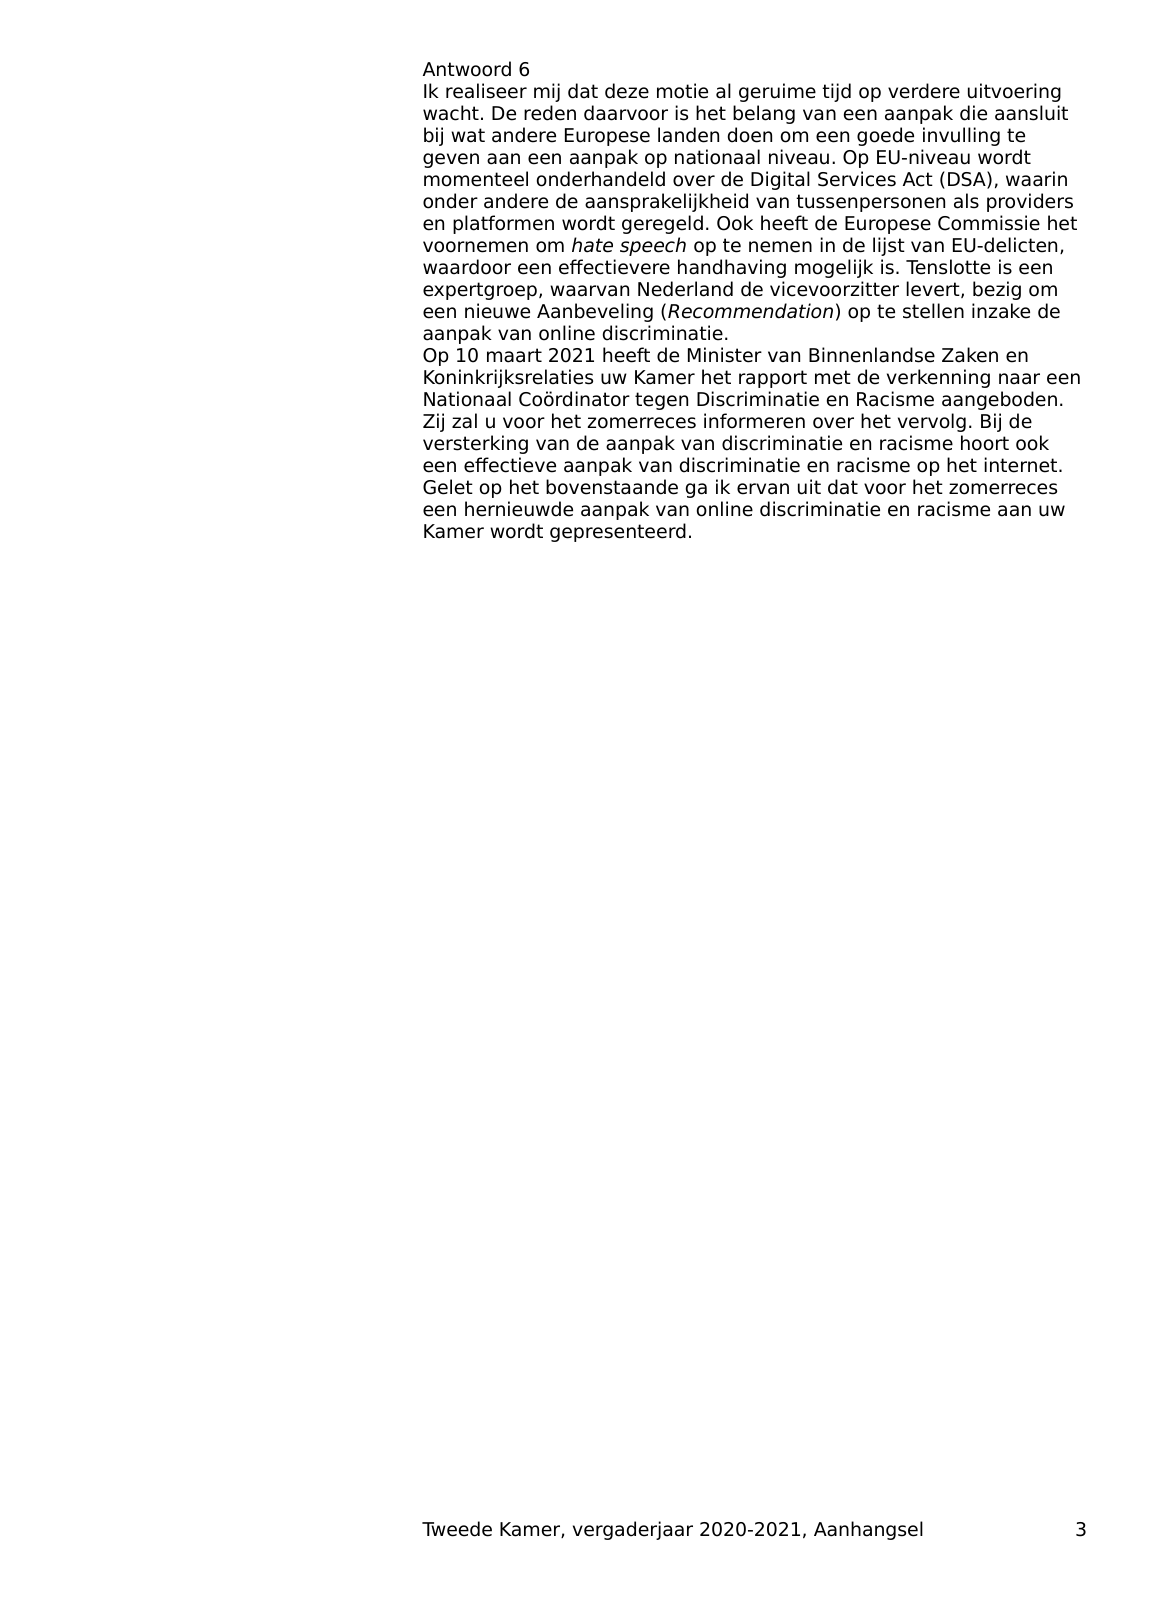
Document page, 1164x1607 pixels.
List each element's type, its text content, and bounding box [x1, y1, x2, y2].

text Gelet op het bovenstaande ga ik ervan uit dat voor het zomerreces een hernieuwde aanpak van online discriminatie en racisme aan uw Kamer wordt gepresenteerd. [422, 477, 1087, 543]
text Op 10 maart 2021 heeft de Minister van Binnenlandse Zaken en Koninkrijksrelaties uw Kamer het rapport met de verkenning naar een Nationaal Coördinator tegen Discriminatie en Racisme aangeboden. Zij zal u voor het zomerreces informeren over het vervolg. Bij de versterking van de aanpak van discriminatie en racisme hoort ook een effectieve aanpak van discriminatie en racisme op het internet. [422, 345, 1087, 477]
text Antwoord 6 [422, 59, 1087, 81]
text Ik realiseer mij dat deze motie al geruime tijd op verdere uitvoering wacht. De reden daarvoor is het belang van een aanpak die aansluit bij wat andere Europese landen doen om een goede invulling te geven aan een aanpak op nationaal niveau. Op EU-niveau wordt momenteel onderhandeld over de Digital Services Act (DSA), waarin onder andere de aansprakelijkheid van tussenpersonen als providers en platformen wordt geregeld. Ook heeft de Europese Commissie het voornemen om hate speech op te nemen in de lijst van EU-delicten, waardoor een effectievere handhaving mogelijk is. Tenslotte is een expertgroep, waarvan Nederland de vicevoorzitter levert, bezig om een nieuwe Aanbeveling (Recommendation) op te stellen inzake de aanpak van online discriminatie. [422, 81, 1087, 345]
